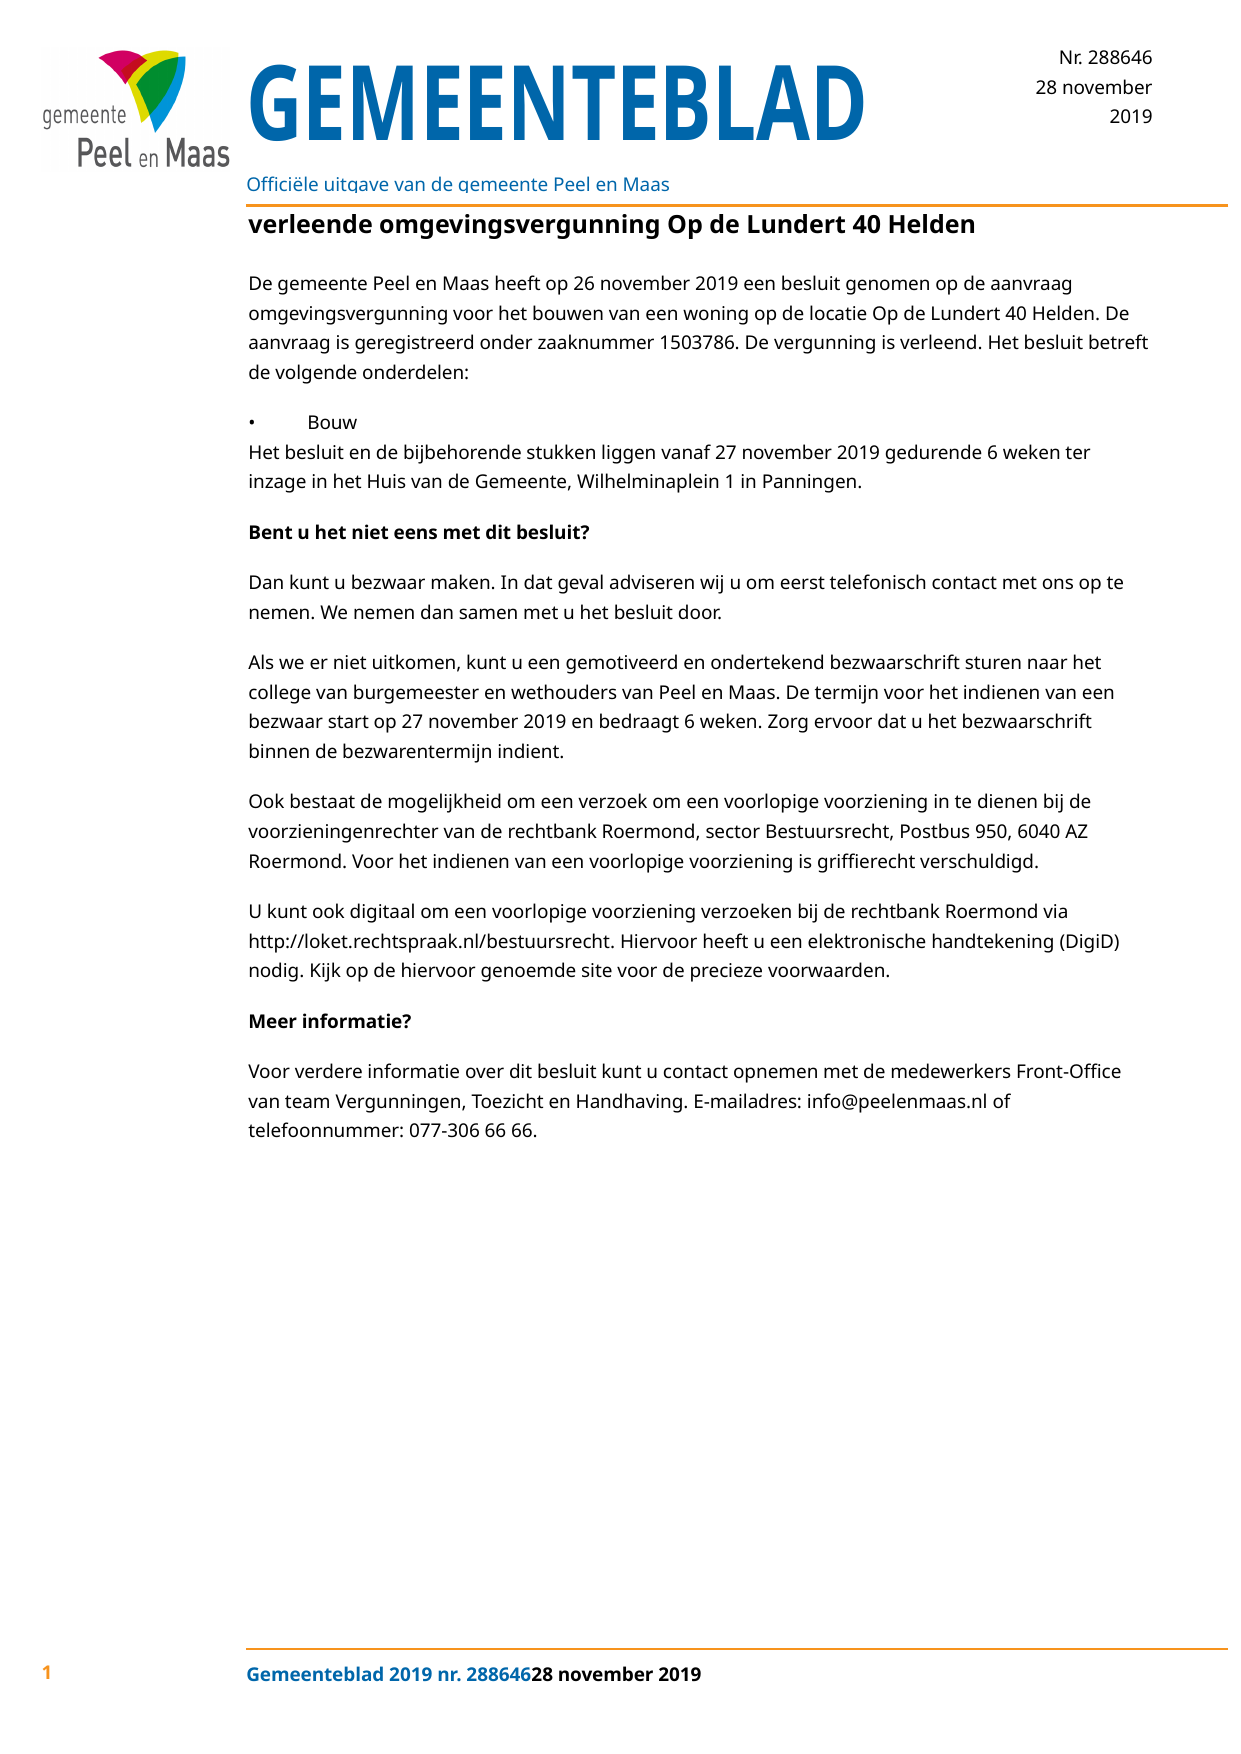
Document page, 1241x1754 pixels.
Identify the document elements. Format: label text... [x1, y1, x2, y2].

picture [41, 47, 231, 172]
text De gemeente Peel en Maas heeft op 26 november 2019 een besluit genomen op de aanvraag omgevingsvergunning voor het bouwen van een woning op de locatie Op de Lundert 40 Helden. De aanvraag is geregistreerd onder zaaknummer 1503786. De vergunning is verleend. Het besluit betreft de volgende onderdelen: [248, 270, 1152, 385]
list Bouw [248, 409, 1152, 435]
text Bent u het niet eens met dit besluit? [248, 519, 1152, 545]
text Meer informatie? [248, 1008, 1152, 1033]
text Voor verdere informatie over dit besluit kunt u contact opnemen met de medewerkers Front-Office van team Vergunningen, Toezicht en Handhaving. E-mailadres: info@peelenmaas.nl of telefoonnummer: 077-306 66 66. [248, 1058, 1152, 1143]
text U kunt ook digitaal om een voorlopige voorziening verzoeken bij de rechtbank Roermond via http://loket.rechtspraak.nl/bestuursrecht. Hiervoor heeft u een elektronische handtekening (DigiD) nodig. Kijk op de hiervoor genoemde site voor de precieze voorwaarden. [248, 898, 1152, 983]
text Het besluit en de bijbehorende stukken liggen vanaf 27 november 2019 gedurende 6 weken ter inzage in het Huis van de Gemeente, Wilhelminaplein 1 in Panningen. [248, 439, 1152, 494]
text Dan kunt u bezwaar maken. In dat geval adviseren wij u om eerst telefonisch contact met ons op te nemen. We nemen dan samen met u het besluit door. [248, 569, 1152, 625]
text Ook bestaat de mogelijkheid om een verzoek om een voorlopige voorziening in te dienen bij de voorzieningenrechter van de rechtbank Roermond, sector Bestuursrecht, Postbus 950, 6040 AZ Roermond. Voor het indienen van een voorlopige voorziening is griffierecht verschuldigd. [248, 789, 1152, 873]
text verleende omgevingsvergunning Op de Lundert 40 Helden [248, 207, 1152, 241]
text Als we er niet uitkomen, kunt u een gemotiveerd en ondertekend bezwaarschrift sturen naar het college van burgemeester en wethouders van Peel en Maas. De termijn voor het indienen van een bezwaar start op 27 november 2019 en bedraagt 6 weken. Zorg ervoor dat u het bezwaarschrift binnen de bezwarentermijn indient. [248, 649, 1152, 764]
